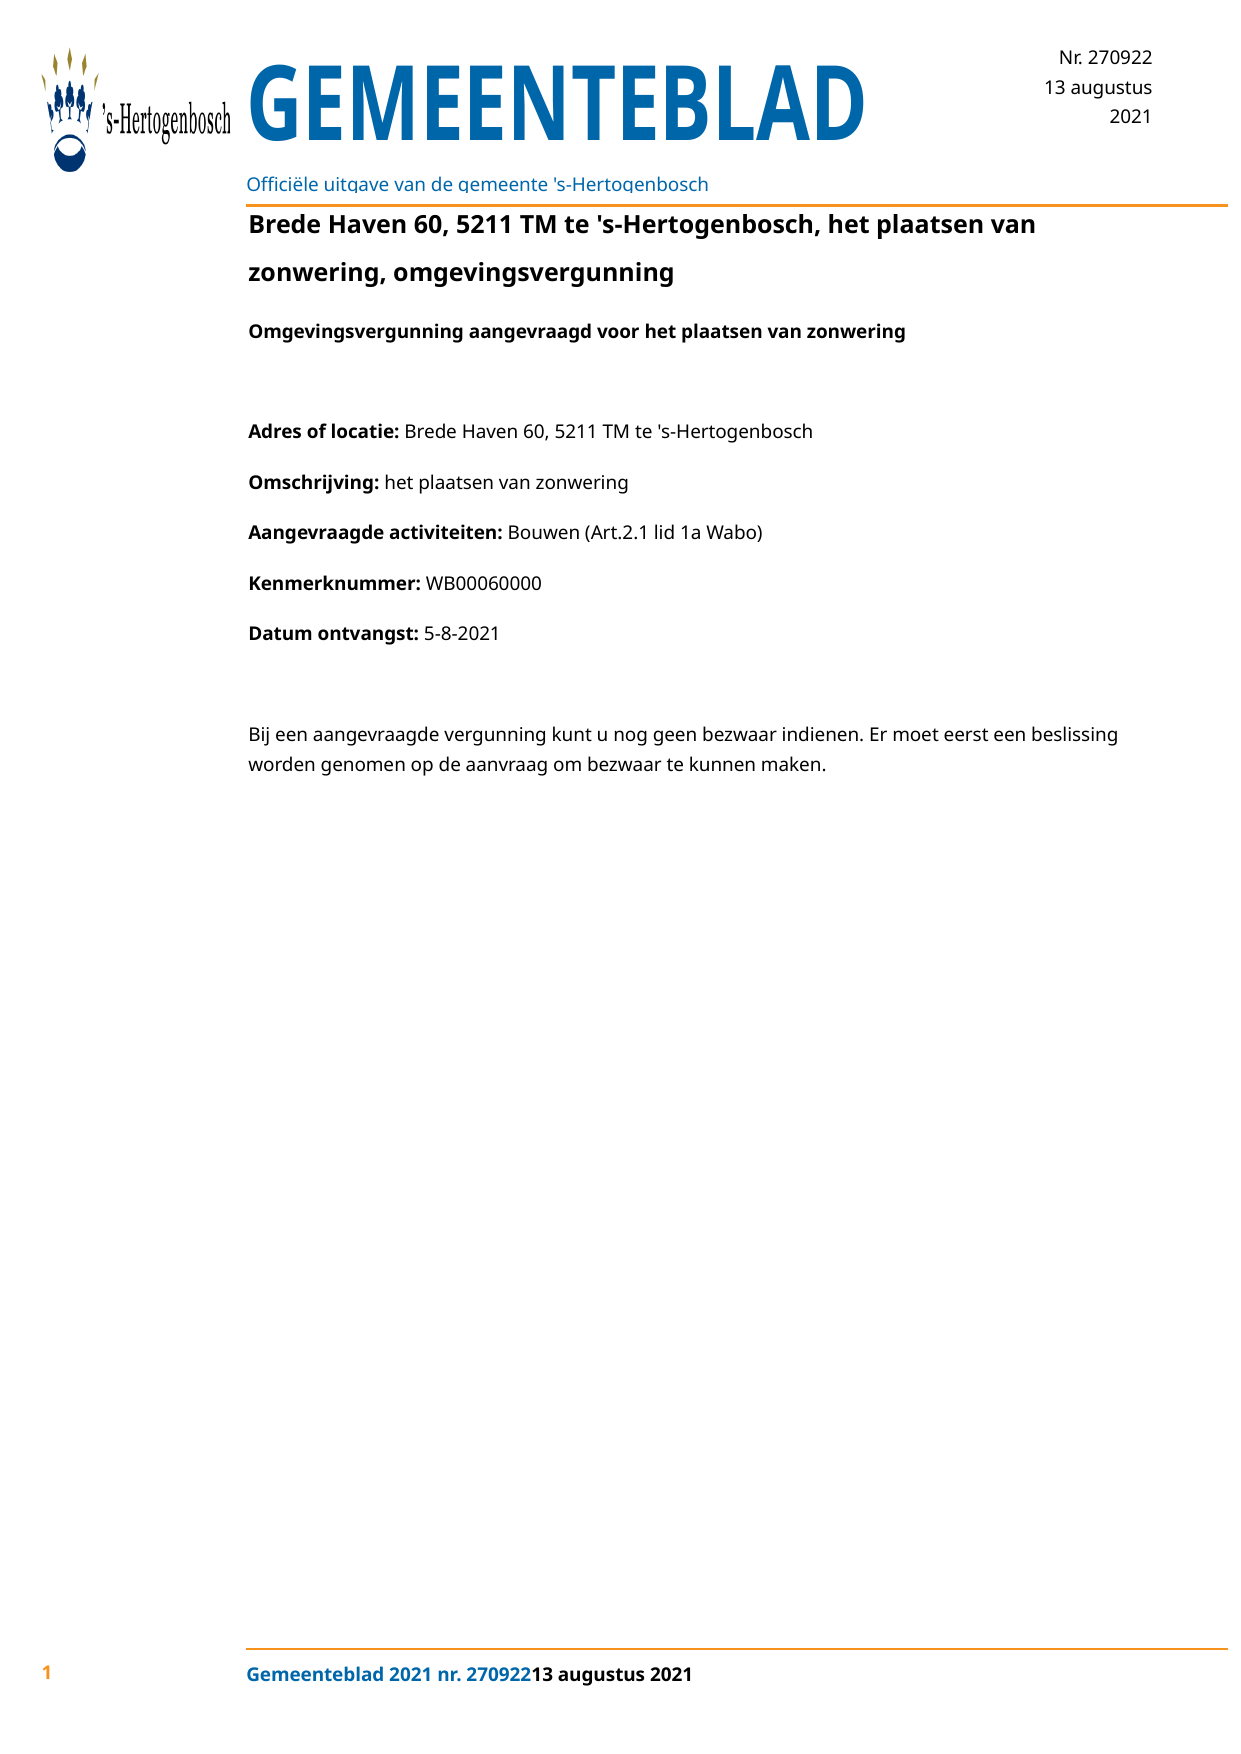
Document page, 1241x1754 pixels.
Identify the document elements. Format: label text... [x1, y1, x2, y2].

text Datum ontvangst: 5-8-2021 [248, 620, 1152, 646]
text Bij een aangevraagde vergunning kunt u nog geen bezwaar indienen. Er moet eerst een beslissing worden genomen op de aanvraag om bezwaar te kunnen maken. [248, 721, 1152, 777]
text Aangevraagde activiteiten: Bouwen (Art.2.1 lid 1a Wabo) [248, 519, 1152, 545]
text Adres of locatie: Brede Haven 60, 5211 TM te 's-Hertogenbosch [248, 419, 1152, 444]
text Kenmerknummer: WB00060000 [248, 570, 1152, 596]
picture [41, 47, 231, 172]
text Omgevingsvergunning aangevraagd voor het plaatsen van zonwering [248, 318, 1152, 344]
text Omschrijving: het plaatsen van zonwering [248, 469, 1152, 495]
text Brede Haven 60, 5211 TM te 's-Hertogenbosch, het plaatsen van zonwering, omgevingsvergunning [248, 207, 1152, 288]
